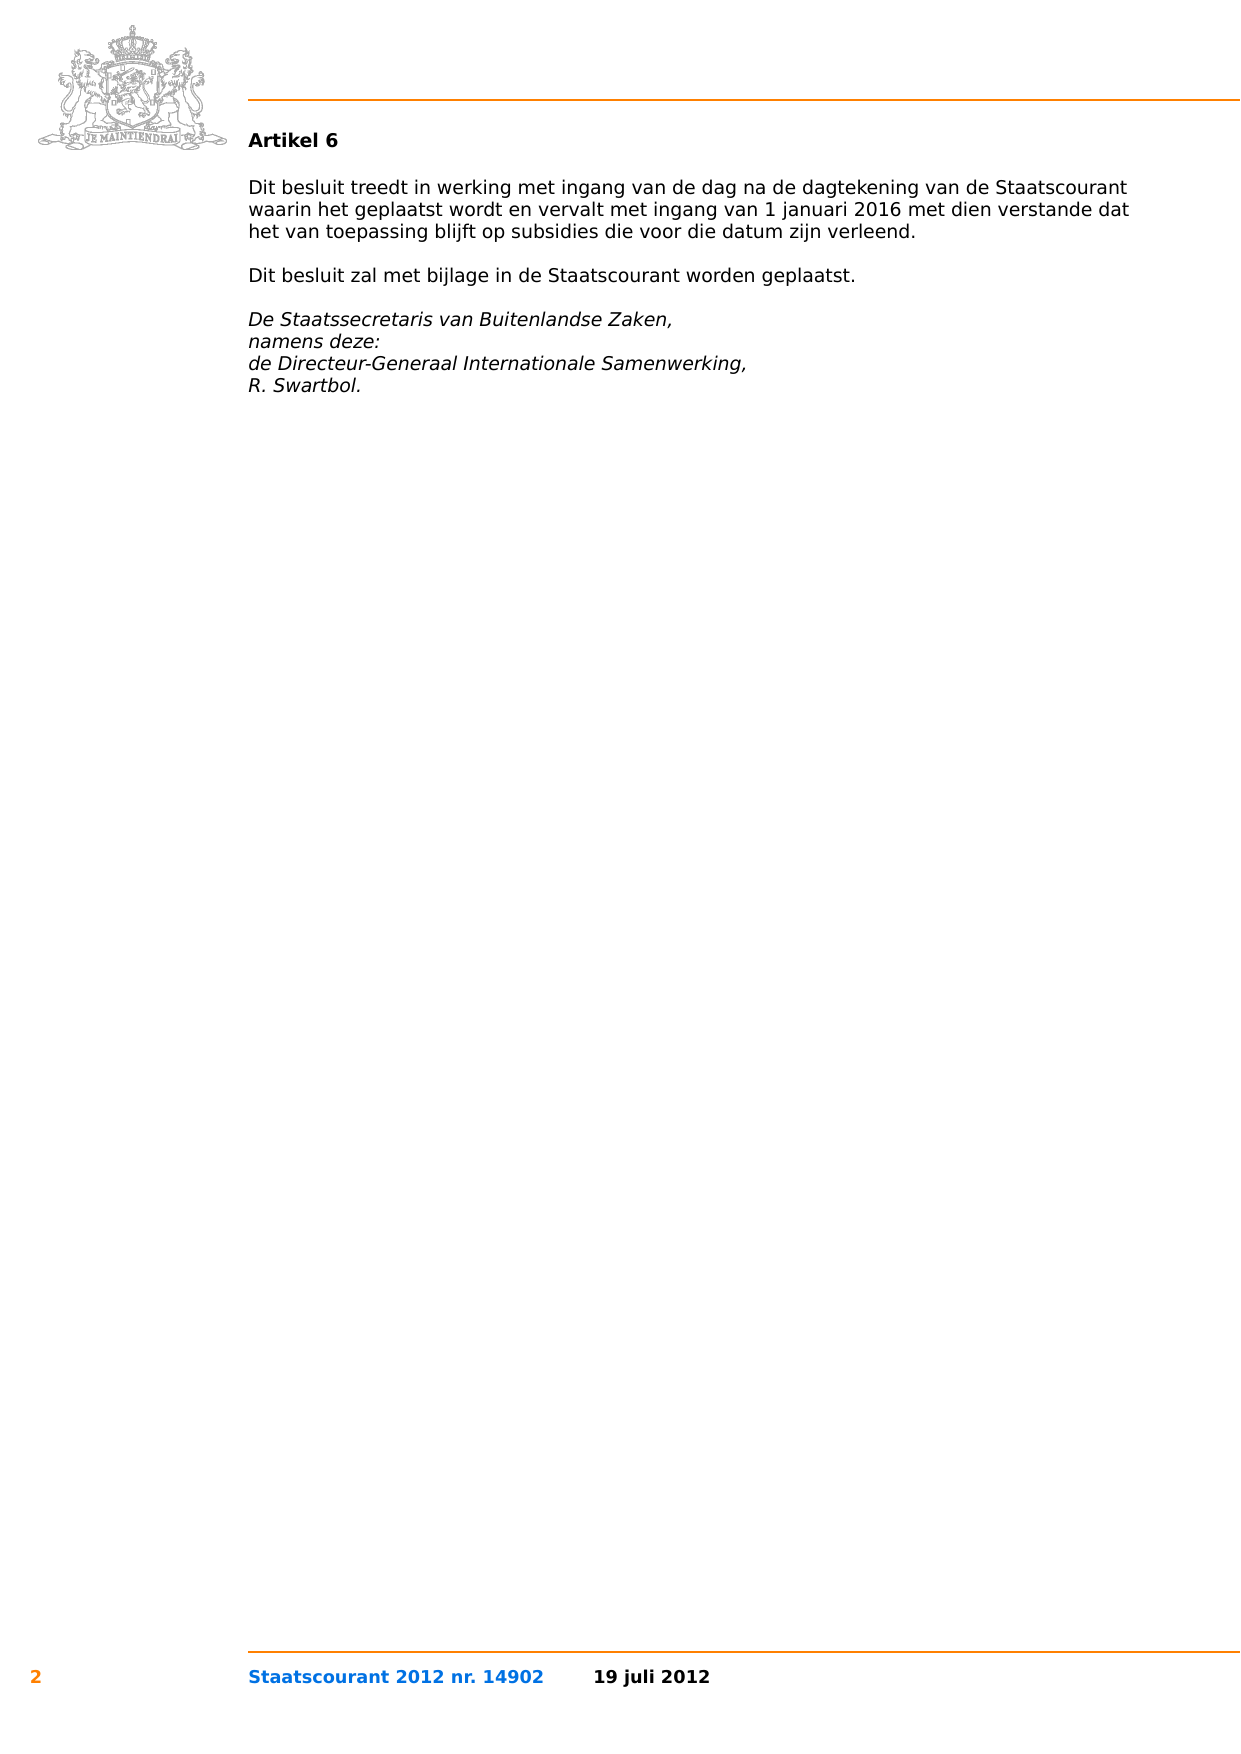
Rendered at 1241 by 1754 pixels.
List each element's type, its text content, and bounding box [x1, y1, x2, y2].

text Dit besluit treedt in werking met ingang van de dag na de dagtekening van de Staatscourant waarin het geplaatst wordt en vervalt met ingang van 1 januari 2016 met dien verstande dat het van toepassing blijft op subsidies die voor die datum zijn verleend. [248, 177, 1163, 243]
subtitle Artikel 6 [248, 130, 1163, 152]
text De Staatssecretaris van Buitenlandse Zaken, namens deze: de Directeur-Generaal Internationale Samenwerking, R. Swartbol. [248, 308, 1163, 396]
text Dit besluit zal met bijlage in de Staatscourant worden geplaatst. [248, 265, 1163, 287]
picture [38, 25, 227, 150]
